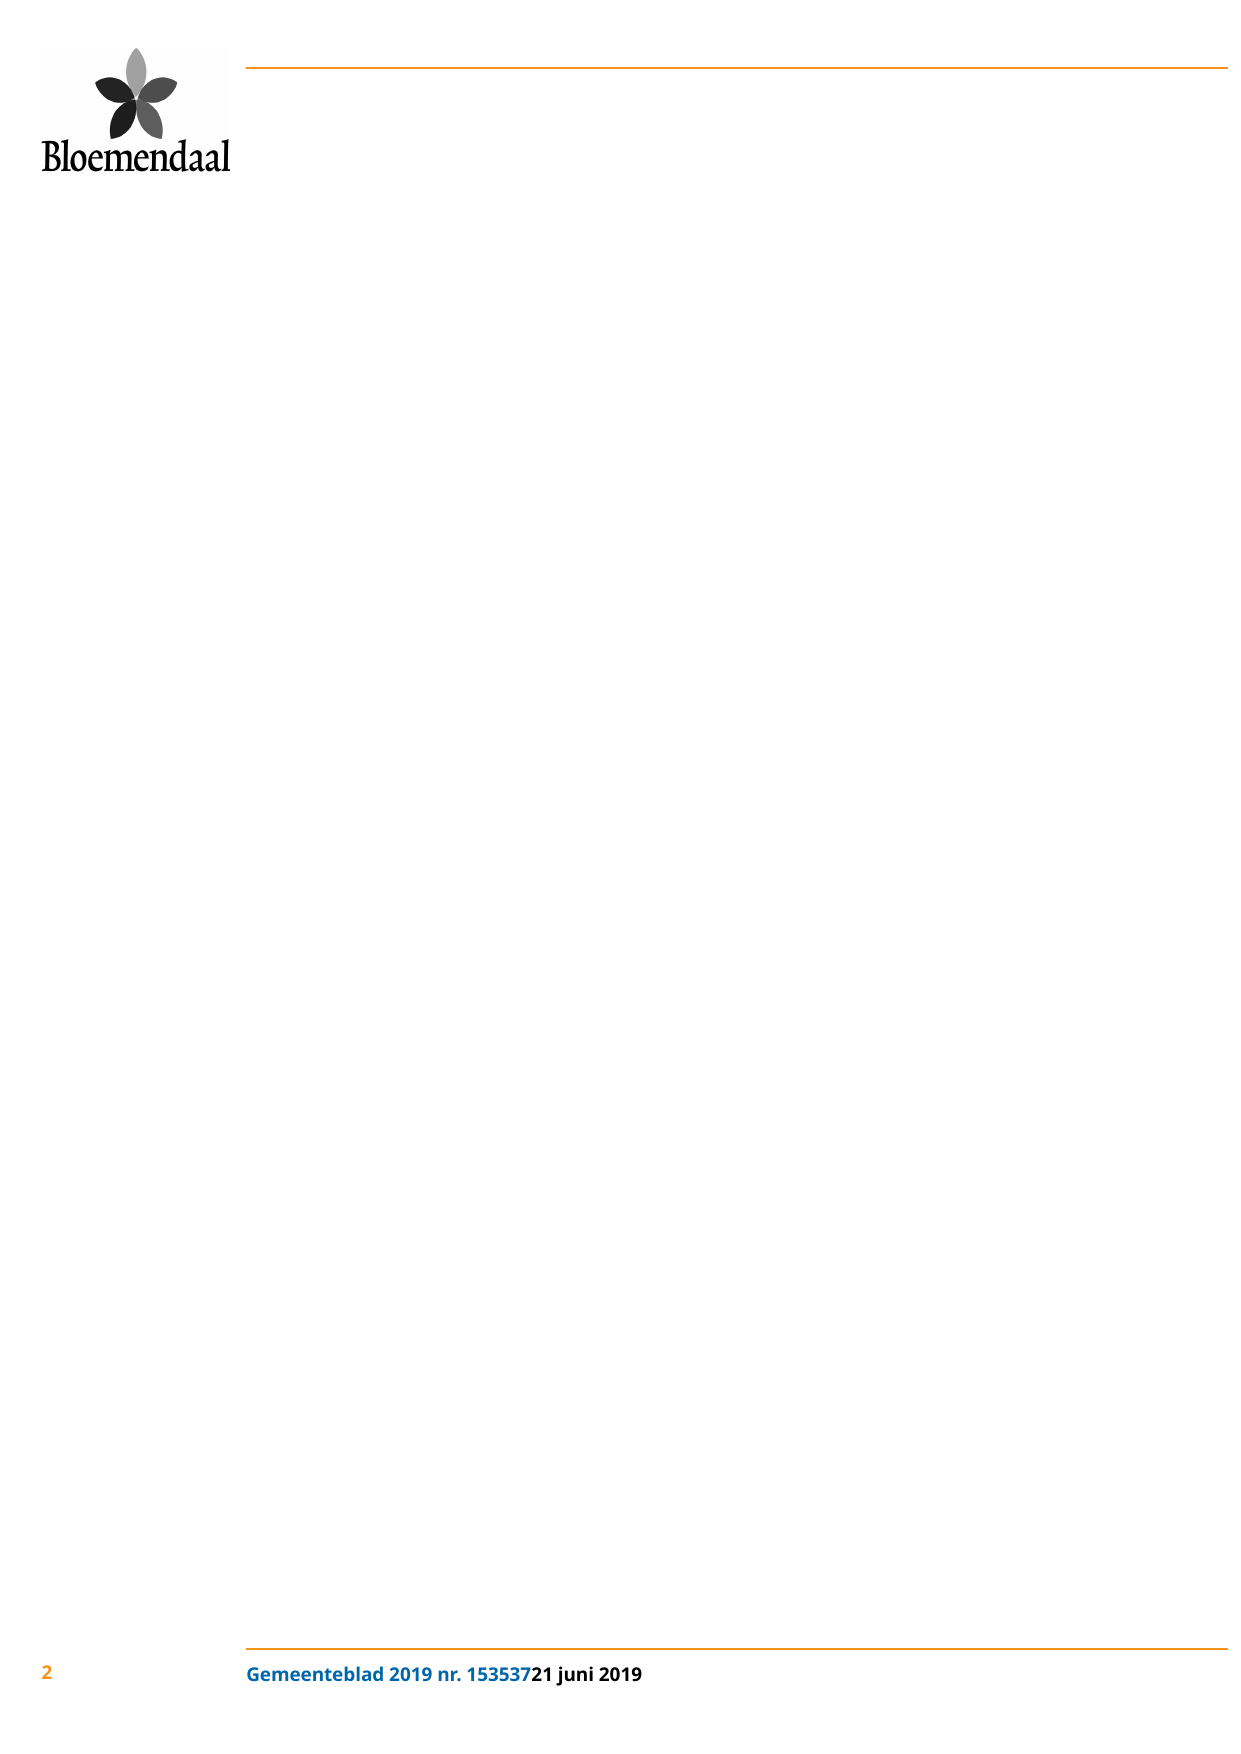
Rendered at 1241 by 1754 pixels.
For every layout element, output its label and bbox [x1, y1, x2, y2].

picture [41, 47, 231, 172]
